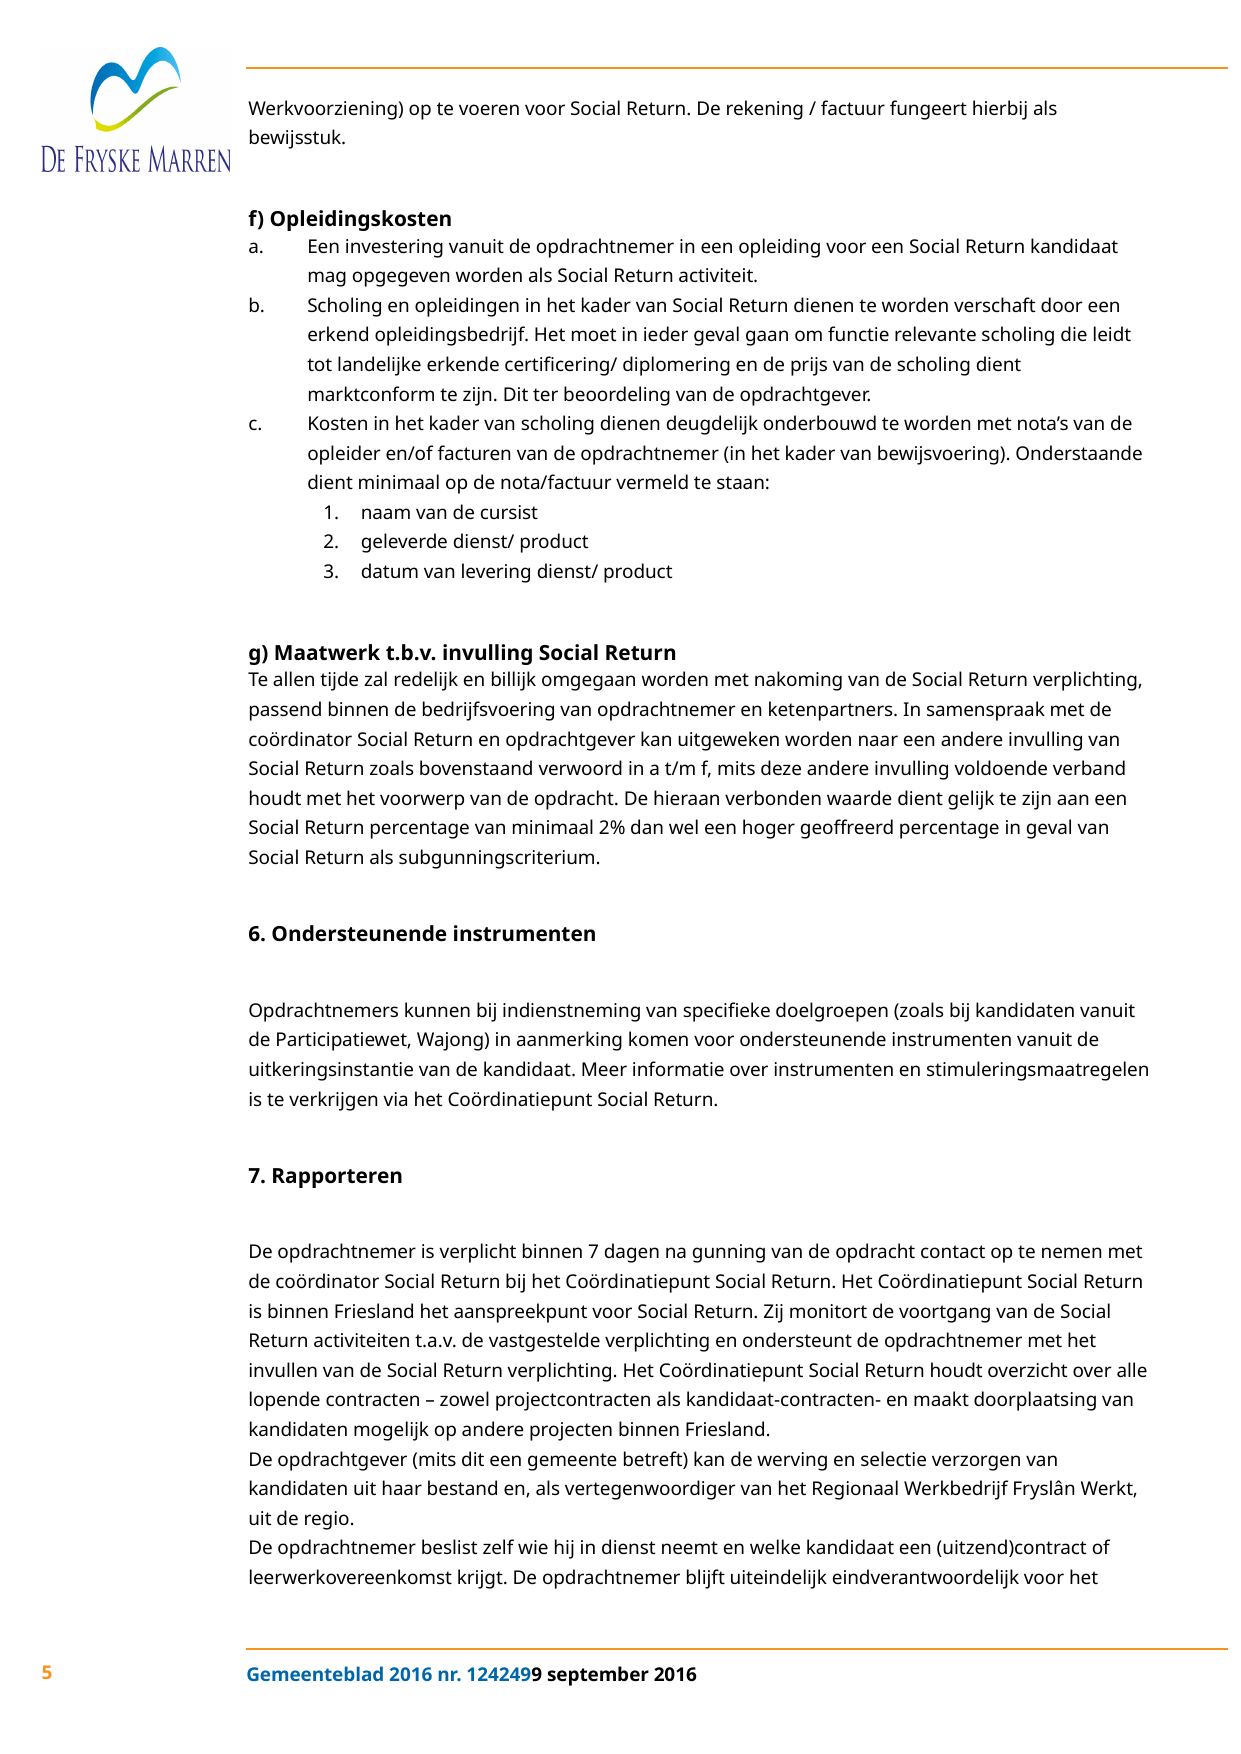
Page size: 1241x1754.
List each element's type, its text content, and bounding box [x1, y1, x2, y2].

list Een investering vanuit de opdrachtnemer in een opleiding voor een Social Return kandidaat mag opgegeven worden als Social Return activiteit. [248, 233, 1152, 288]
list Kosten in het kader van scholing dienen deugdelijk onderbouwd te worden met nota’s van de opleider en/of facturen van de opdrachtnemer (in het kader van bewijsvoering). Onderstaande dient minimaal op de nota/factuur vermeld te staan: [248, 410, 1152, 495]
list datum van levering dienst/ product [323, 558, 1152, 584]
text De opdrachtgever (mits dit een gemeente betreft) kan de werving en selectie verzorgen van kandidaten uit haar bestand en, als vertegenwoordiger van het Regionaal Werkbedrijf Fryslân Werkt, uit de regio. [248, 1446, 1152, 1531]
text Te allen tijde zal redelijk en billijk omgegaan worden met nakoming van de Social Return verplichting, passend binnen de bedrijfsvoering van opdrachtnemer en ketenpartners. In samenspraak met de coördinator Social Return en opdrachtgever kan uitgeweken worden naar een andere invulling van Social Return zoals bovenstaand verwoord in a t/m f, mits deze andere invulling voldoende verband houdt met het voorwerp van de opdracht. De hieraan verbonden waarde dient gelijk te zijn aan een Social Return percentage van minimaal 2% dan wel een hoger geoffreerd percentage in geval van Social Return als subgunningscriterium. [248, 667, 1152, 870]
text g) Maatwerk t.b.v. invulling Social Return [248, 638, 1152, 667]
list naam van de cursist [323, 499, 1152, 525]
text De opdrachtnemer beslist zelf wie hij in dienst neemt en welke kandidaat een (uitzend)contract of leerwerkovereenkomst krijgt. De opdrachtnemer blijft uiteindelijk eindverantwoordelijk voor het [248, 1534, 1152, 1590]
text 6. Ondersteunende instrumenten [248, 919, 1152, 948]
text De opdrachtnemer is verplicht binnen 7 dagen na gunning van de opdracht contact op te nemen met de coördinator Social Return bij het Coördinatiepunt Social Return. Het Coördinatiepunt Social Return is binnen Friesland het aanspreekpunt voor Social Return. Zij monitort de voortgang van de Social Return activiteiten t.a.v. de vastgestelde verplichting en ondersteunt de opdrachtnemer met het invullen van de Social Return verplichting. Het Coördinatiepunt Social Return houdt overzicht over alle lopende contracten – zowel projectcontracten als kandidaat-contracten- en maakt doorplaatsing van kandidaten mogelijk op andere projecten binnen Friesland. [248, 1239, 1152, 1442]
list Scholing en opleidingen in het kader van Social Return dienen te worden verschaft door een erkend opleidingsbedrijf. Het moet in ieder geval gaan om functie relevante scholing die leidt tot landelijke erkende certificering/ diplomering en de prijs van de scholing dient marktconform te zijn. Dit ter beoordeling van de opdrachtgever. [248, 292, 1152, 406]
list geleverde dienst/ product [323, 529, 1152, 554]
text Werkvoorziening) op te voeren voor Social Return. De rekening / factuur fungeert hierbij als bewijsstuk. [248, 95, 1152, 150]
text Opdrachtnemers kunnen bij indienstneming van specifieke doelgroepen (zoals bij kandidaten vanuit de Participatiewet, Wajong) in aanmerking komen voor ondersteunende instrumenten vanuit de uitkeringsinstantie van de kandidaat. Meer informatie over instrumenten en stimuleringsmaatregelen is te verkrijgen via het Coördinatiepunt Social Return. [248, 997, 1152, 1112]
text f) Opleidingskosten [248, 204, 1152, 233]
picture [41, 47, 231, 172]
text 7. Rapporteren [248, 1161, 1152, 1189]
